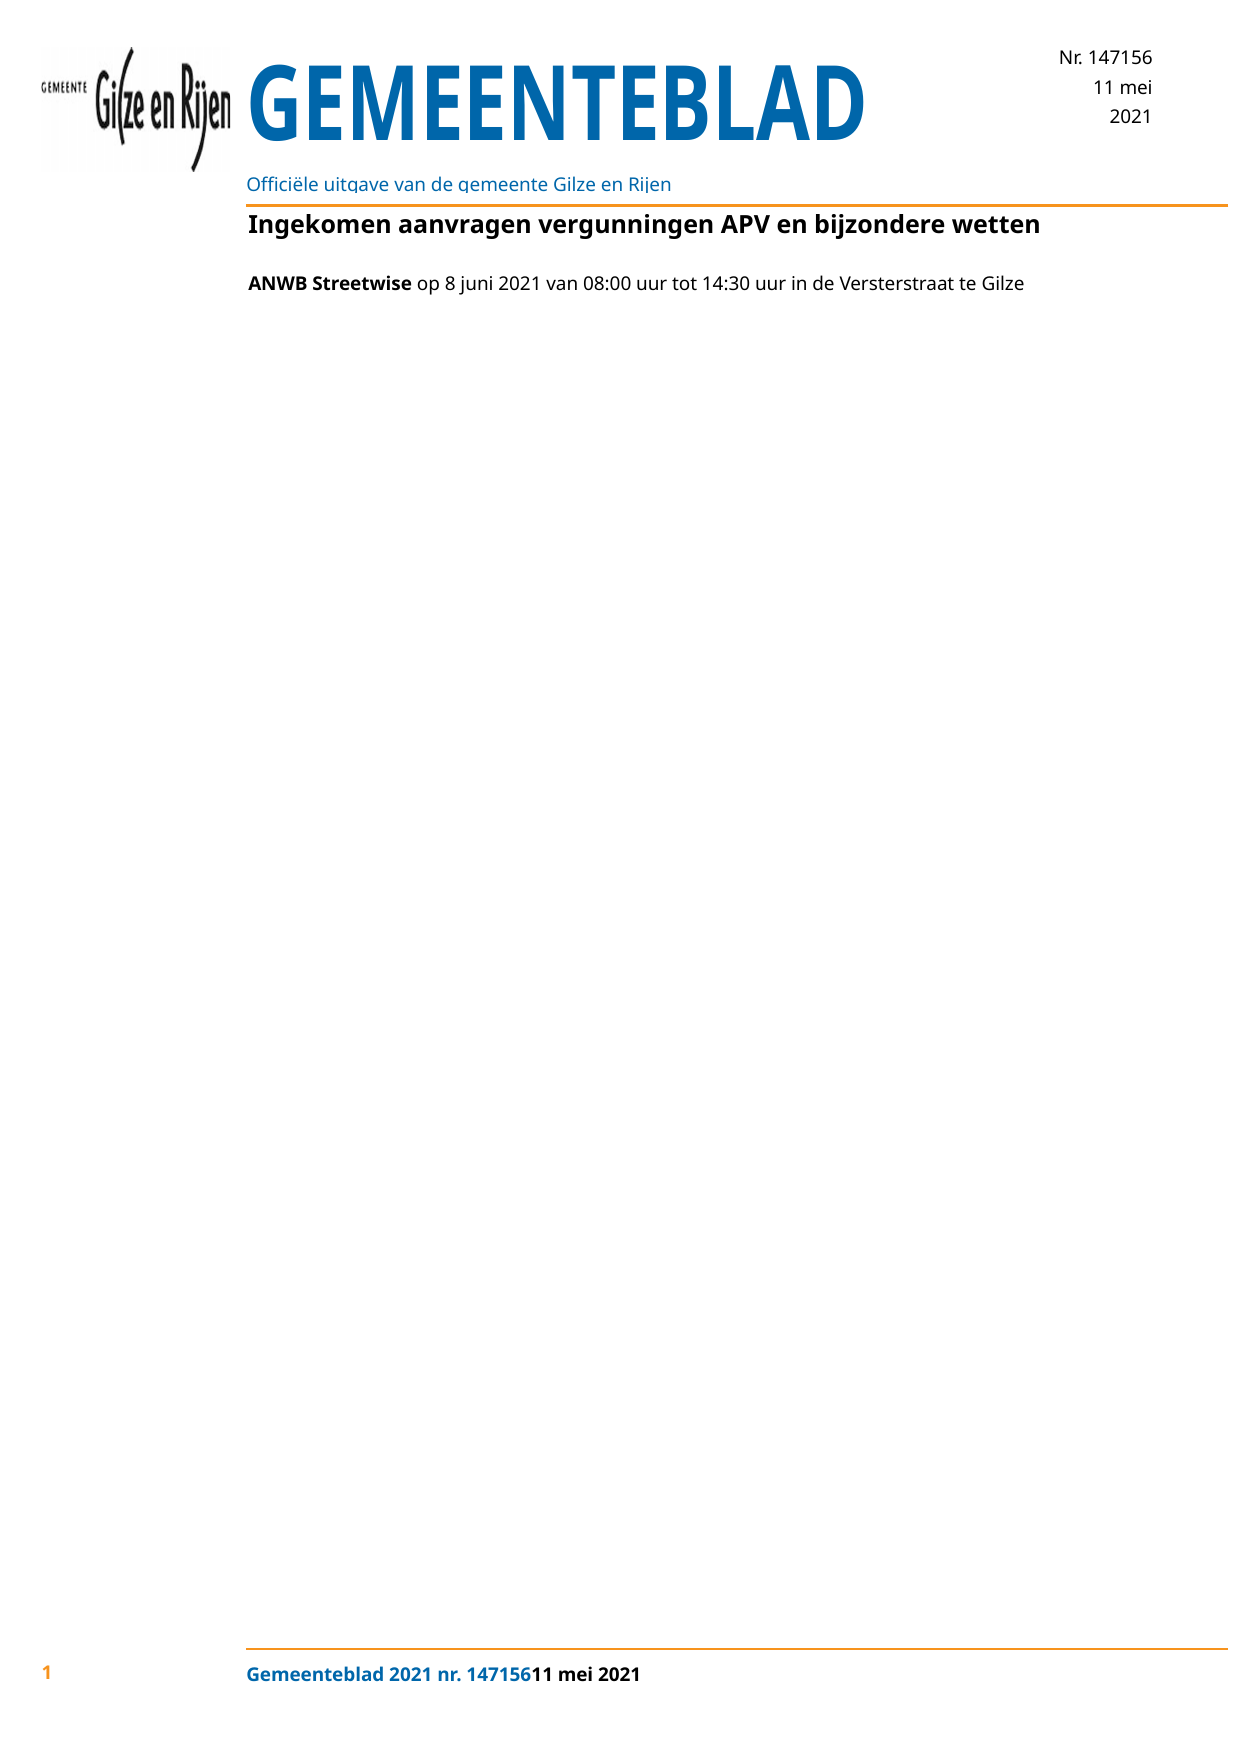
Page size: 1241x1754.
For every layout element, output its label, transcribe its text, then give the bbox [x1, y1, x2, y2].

picture [41, 47, 231, 172]
text Ingekomen aanvragen vergunningen APV en bijzondere wetten [248, 207, 1152, 241]
text ANWB Streetwise op 8 juni 2021 van 08:00 uur tot 14:30 uur in de Versterstraat te Gilze [248, 270, 1152, 296]
